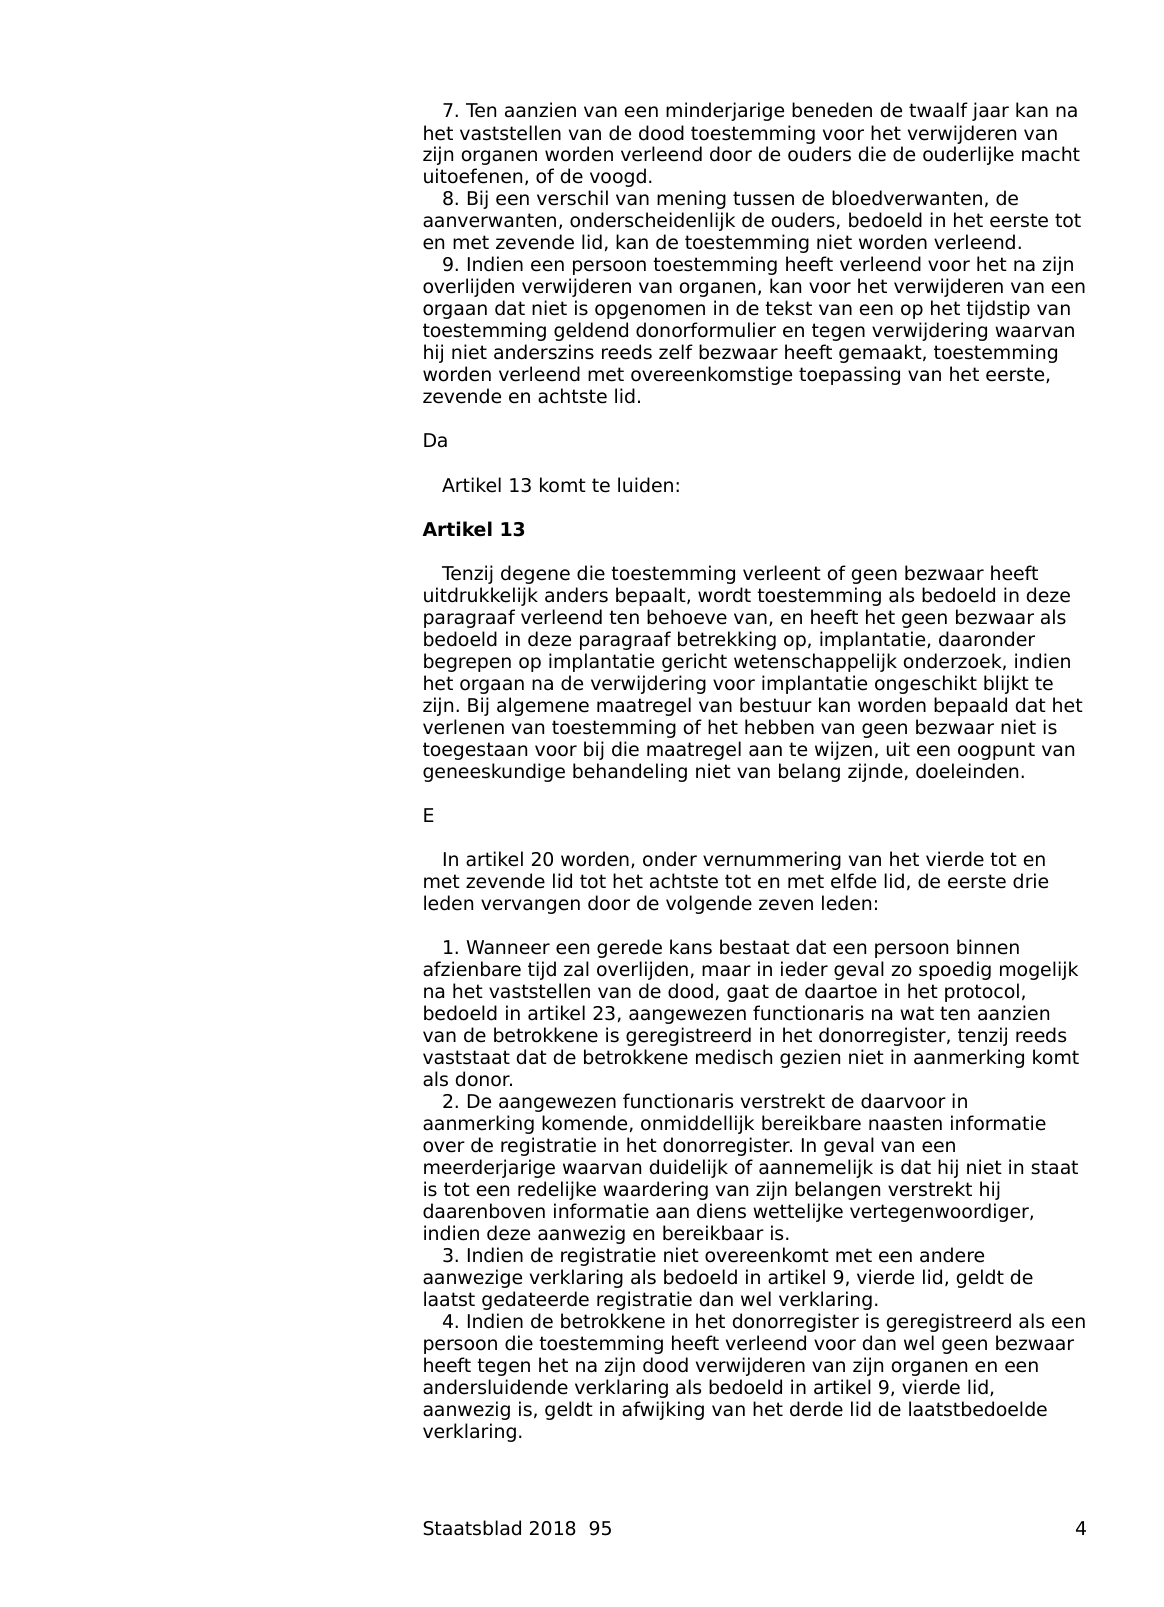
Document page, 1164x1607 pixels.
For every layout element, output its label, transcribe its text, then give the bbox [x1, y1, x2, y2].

text 1. Wanneer een gerede kans bestaat dat een persoon binnen afzienbare tijd zal overlijden, maar in ieder geval zo spoedig mogelijk na het vaststellen van de dood, gaat de daartoe in het protocol, bedoeld in artikel 23, aangewezen functionaris na wat ten aanzien van de betrokkene is geregistreerd in het donorregister, tenzij reeds vaststaat dat de betrokkene medisch gezien niet in aanmerking komt als donor. [422, 937, 1087, 1091]
text 3. Indien de registratie niet overeenkomt met een andere aanwezige verklaring als bedoeld in artikel 9, vierde lid, geldt de laatst gedateerde registratie dan wel verklaring. [422, 1245, 1087, 1311]
text 4. Indien de betrokkene in het donorregister is geregistreerd als een persoon die toestemming heeft verleend voor dan wel geen bezwaar heeft tegen het na zijn dood verwijderen van zijn organen en een andersluidende verklaring als bedoeld in artikel 9, vierde lid, aanwezig is, geldt in afwijking van het derde lid de laatstbedoelde verklaring. [422, 1311, 1087, 1443]
text E [422, 805, 1087, 827]
text 7. Ten aanzien van een minderjarige beneden de twaalf jaar kan na het vaststellen van de dood toestemming voor het verwijderen van zijn organen worden verleend door de ouders die de ouderlijke macht uitoefenen, of de voogd. [422, 100, 1087, 188]
text 9. Indien een persoon toestemming heeft verleend voor het na zijn overlijden verwijderen van organen, kan voor het verwijderen van een orgaan dat niet is opgenomen in de tekst van een op het tijdstip van toestemming geldend donorformulier en tegen verwijdering waarvan hij niet anderszins reeds zelf bezwaar heeft gemaakt, toestemming worden verleend met overeenkomstige toepassing van het eerste, zevende en achtste lid. [422, 254, 1087, 408]
text 8. Bij een verschil van mening tussen de bloedverwanten, de aanverwanten, onderscheidenlijk de ouders, bedoeld in het eerste tot en met zevende lid, kan de toestemming niet worden verleend. [422, 188, 1087, 254]
text Tenzij degene die toestemming verleent of geen bezwaar heeft uitdrukkelijk anders bepaalt, wordt toestemming als bedoeld in deze paragraaf verleend ten behoeve van, en heeft het geen bezwaar als bedoeld in deze paragraaf betrekking op, implantatie, daaronder begrepen op implantatie gericht wetenschappelijk onderzoek, indien het orgaan na de verwijdering voor implantatie ongeschikt blijkt te zijn. Bij algemene maatregel van bestuur kan worden bepaald dat het verlenen van toestemming of het hebben van geen bezwaar niet is toegestaan voor bij die maatregel aan te wijzen, uit een oogpunt van geneeskundige behandeling niet van belang zijnde, doeleinden. [422, 563, 1087, 783]
text Da [422, 430, 1087, 452]
subtitle Artikel 13 [422, 519, 1087, 541]
text Artikel 13 komt te luiden: [422, 474, 1087, 496]
text In artikel 20 worden, onder vernummering van het vierde tot en met zevende lid tot het achtste tot en met elfde lid, de eerste drie leden vervangen door de volgende zeven leden: [422, 849, 1087, 915]
text 2. De aangewezen functionaris verstrekt de daarvoor in aanmerking komende, onmiddellijk bereikbare naasten informatie over de registratie in het donorregister. In geval van een meerderjarige waarvan duidelijk of aannemelijk is dat hij niet in staat is tot een redelijke waardering van zijn belangen verstrekt hij daarenboven informatie aan diens wettelijke vertegenwoordiger, indien deze aanwezig en bereikbaar is. [422, 1091, 1087, 1245]
